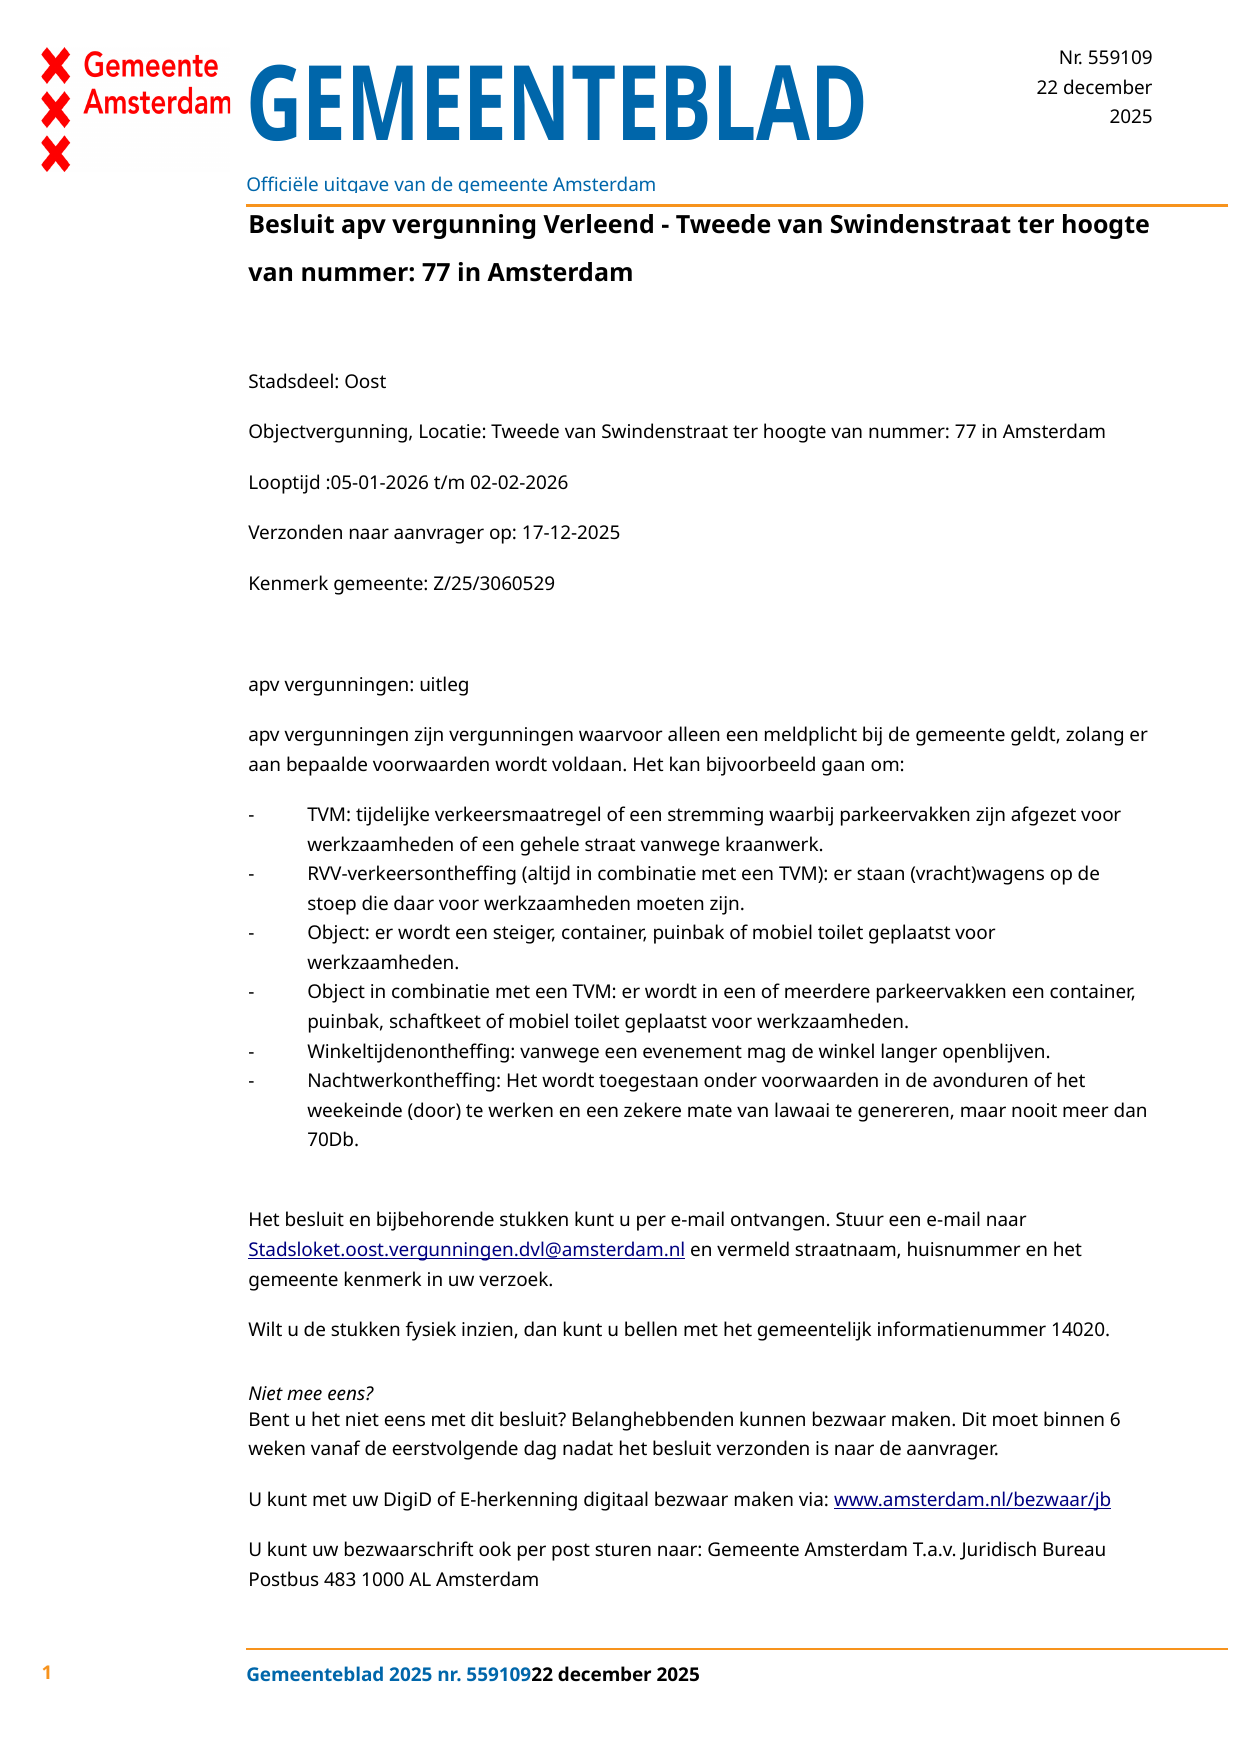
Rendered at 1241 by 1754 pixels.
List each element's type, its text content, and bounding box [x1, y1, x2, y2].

list Object: er wordt een steiger, container, puinbak of mobiel toilet geplaatst voor werkzaamheden. [248, 919, 1152, 975]
list Nachtwerkontheffing: Het wordt toegestaan onder voorwaarden in de avonduren of het weekeinde (door) te werken en een zekere mate van lawaai te genereren, maar nooit meer dan 70Db. [248, 1067, 1152, 1152]
text apv vergunningen zijn vergunningen waarvoor alleen een meldplicht bij de gemeente geldt, zolang er aan bepaalde voorwaarden wordt voldaan. Het kan bijvoorbeeld gaan om: [248, 721, 1152, 777]
text U kunt uw bezwaarschrift ook per post sturen naar: Gemeente Amsterdam T.a.v. Juridisch Bureau Postbus 483 1000 AL Amsterdam [248, 1536, 1152, 1592]
text U kunt met uw DigiD of E-herkenning digitaal bezwaar maken via: www.amsterdam.nl/bezwaar/jb [248, 1486, 1152, 1512]
text Niet mee eens? [248, 1380, 1152, 1406]
text Objectvergunning, Locatie: Tweede van Swindenstraat ter hoogte van nummer: 77 in Amsterdam [248, 419, 1152, 444]
text Stadsdeel: Oost [248, 368, 1152, 394]
text Kenmerk gemeente: Z/25/3060529 [248, 570, 1152, 596]
text Besluit apv vergunning Verleend - Tweede van Swindenstraat ter hoogte van nummer: 77 in Amsterdam [248, 207, 1152, 288]
text Bent u het niet eens met dit besluit? Belanghebbenden kunnen bezwaar maken. Dit moet binnen 6 weken vanaf de eerstvolgende dag nadat het besluit verzonden is naar de aanvrager. [248, 1406, 1152, 1461]
list Winkeltijdenontheffing: vanwege een evenement mag de winkel langer openblijven. [248, 1038, 1152, 1064]
list Object in combinatie met een TVM: er wordt in een of meerdere parkeervakken een container, puinbak, schaftkeet of mobiel toilet geplaatst voor werkzaamheden. [248, 979, 1152, 1034]
text apv vergunningen: uitleg [248, 671, 1152, 697]
text Wilt u de stukken fysiek inzien, dan kunt u bellen met het gemeentelijk informatienummer 14020. [248, 1316, 1152, 1342]
list RVV-verkeersontheffing (altijd in combinatie met een TVM): er staan (vracht)wagens op de stoep die daar voor werkzaamheden moeten zijn. [248, 860, 1152, 916]
picture [41, 47, 231, 172]
text Looptijd :05-01-2026 t/m 02-02-2026 [248, 469, 1152, 495]
text Het besluit en bijbehorende stukken kunt u per e-mail ontvangen. Stuur een e-mail naar Stadsloket.oost.vergunningen.dvl@amsterdam.nl en vermeld straatnaam, huisnummer en het gemeente kenmerk in uw verzoek. [248, 1207, 1152, 1292]
list TVM: tijdelijke verkeersmaatregel of een stremming waarbij parkeervakken zijn afgezet voor werkzaamheden of een gehele straat vanwege kraanwerk. [248, 801, 1152, 857]
text Verzonden naar aanvrager op: 17-12-2025 [248, 519, 1152, 545]
